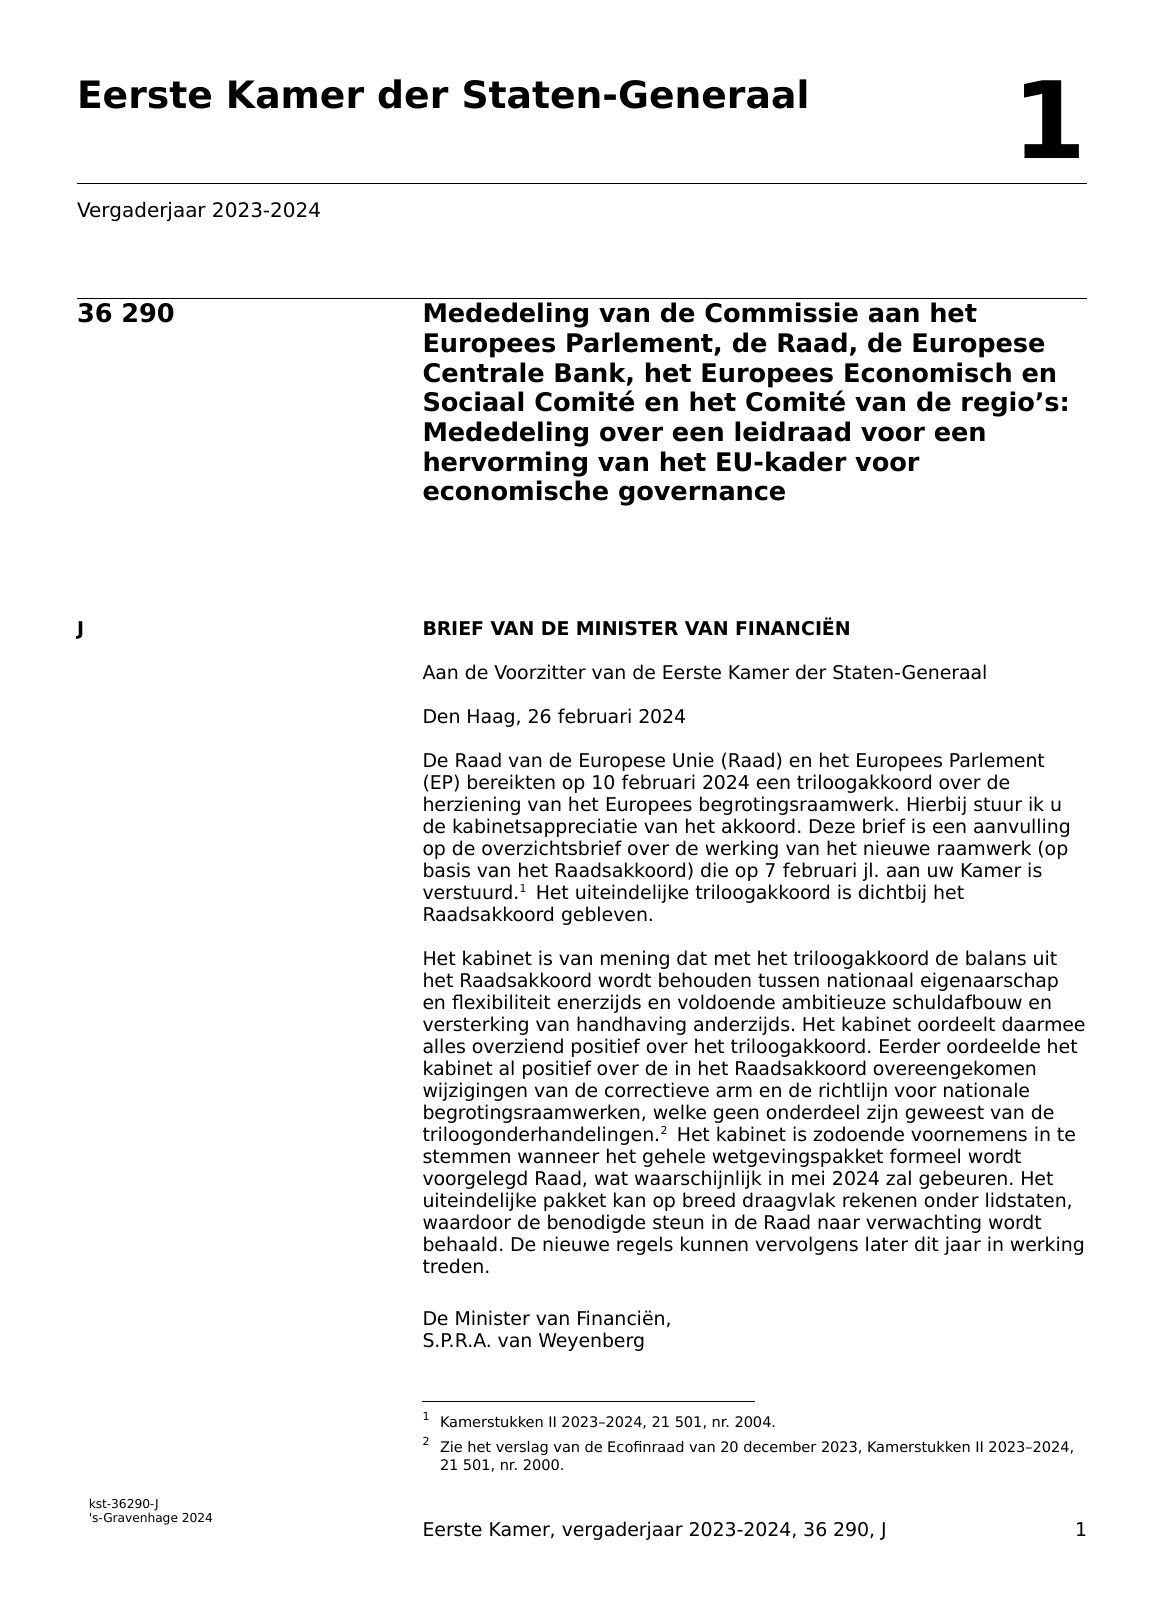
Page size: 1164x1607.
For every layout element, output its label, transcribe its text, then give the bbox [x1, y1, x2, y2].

text Kamerstukken II 2023–2024, 21 501, nr. 2004. [422, 1410, 1087, 1432]
table_header Eerste Kamer der Staten-Generaal [77, 59, 886, 183]
text Den Haag, 26 februari 2024 [422, 706, 1087, 728]
subtitle J BRIEF VAN DE MINISTER VAN FINANCIËN [77, 618, 1087, 640]
text Zie het verslag van de Ecofinraad van 20 december 2023, Kamerstukken II 2023–2024, 21 501, nr. 2000. [422, 1435, 1087, 1474]
text Aan de Voorzitter van de Eerste Kamer der Staten-Generaal [422, 662, 1087, 684]
table_cell Vergaderjaar 2023-2024 [77, 184, 1087, 298]
text 's-Gravenhage 2024 [88, 1511, 323, 1525]
text De Minister van Financiën, S.P.R.A. van Weyenberg [422, 1308, 1087, 1352]
table_header 1 [886, 59, 1087, 183]
subtitle 36 290 Mededeling van de Commissie aan het Europees Parlement, de Raad, de Europese Centrale Bank, het Europees Economisch en Sociaal Comité en het Comité van de regio’s: Mededeling over een leidraad voor een hervorming van het EU-kader voor economische governance [77, 299, 1087, 507]
text De Raad van de Europese Unie (Raad) en het Europees Parlement (EP) bereikten op 10 februari 2024 een triloogakkoord over de herziening van het Europees begrotingsraamwerk. Hierbij stuur ik u de kabinetsappreciatie van het akkoord. Deze brief is een aanvulling op de overzichtsbrief over de werking van het nieuwe raamwerk (op basis van het Raadsakkoord) die op 7 februari jl. aan uw Kamer is verstuurd. Het uiteindelijke triloogakkoord is dichtbij het Raadsakkoord gebleven. [422, 750, 1087, 926]
text Het kabinet is van mening dat met het triloogakkoord de balans uit het Raadsakkoord wordt behouden tussen nationaal eigenaarschap en flexibiliteit enerzijds en voldoende ambitieuze schuldafbouw en versterking van handhaving anderzijds. Het kabinet oordeelt daarmee alles overziend positief over het triloogakkoord. Eerder oordeelde het kabinet al positief over de in het Raadsakkoord overeengekomen wijzigingen van de correctieve arm en de richtlijn voor nationale begrotingsraamwerken, welke geen onderdeel zijn geweest van de triloogonderhandelingen. Het kabinet is zodoende voornemens in te stemmen wanneer het gehele wetgevingspakket formeel wordt voorgelegd Raad, wat waarschijnlijk in mei 2024 zal gebeuren. Het uiteindelijke pakket kan op breed draagvlak rekenen onder lidstaten, waardoor de benodigde steun in de Raad naar verwachting wordt behaald. De nieuwe regels kunnen vervolgens later dit jaar in werking treden. [422, 948, 1087, 1278]
text kst-36290-J [88, 1497, 323, 1511]
